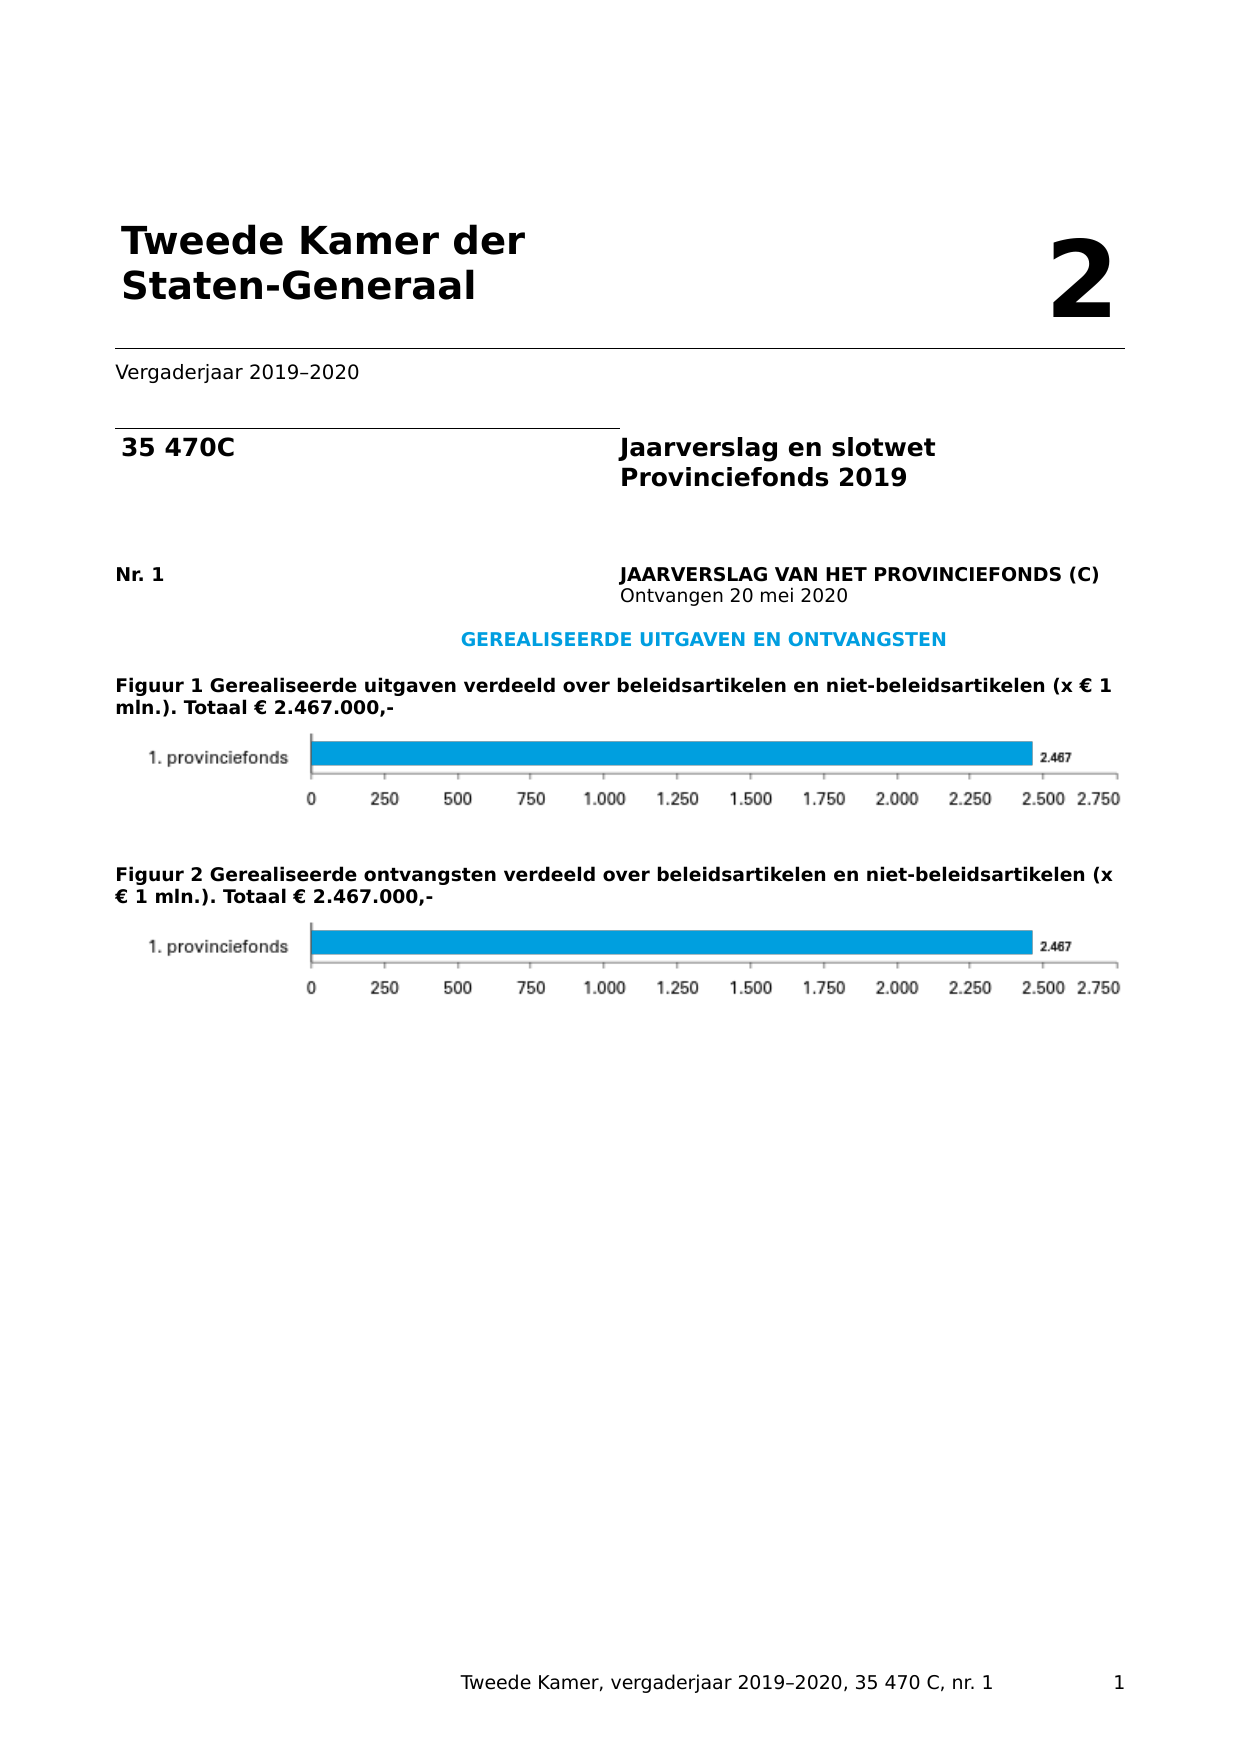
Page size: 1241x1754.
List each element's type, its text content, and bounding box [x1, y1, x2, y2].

table_cell Vergaderjaar 2019–2020 [115, 349, 1125, 384]
title Figuur 2 Gerealiseerde ontvangsten verdeeld over beleidsartikelen en niet-beleidsartikelen (x € 1 mln.). Totaal € 2.467.000,- [115, 864, 1125, 908]
table_header 35 470C [115, 429, 620, 498]
table_header 2 [620, 213, 1125, 348]
table_header Jaarverslag van het provinciefonds (C) Ontvangen 20 mei 2020 [620, 564, 1125, 629]
title Figuur 1 Gerealiseerde uitgaven verdeeld over beleidsartikelen en niet-beleidsartikelen (x € 1 mln.). Totaal € 2.467.000,- [115, 675, 1125, 719]
table_header Nr. 1 [115, 564, 620, 629]
table_header Jaarverslag en slotwet Provinciefonds 2019 [620, 428, 1125, 498]
title Gerealiseerde uitgaven en ontvangsten [461, 629, 1125, 651]
table_header Tweede Kamer der Staten-Generaal [115, 213, 620, 348]
